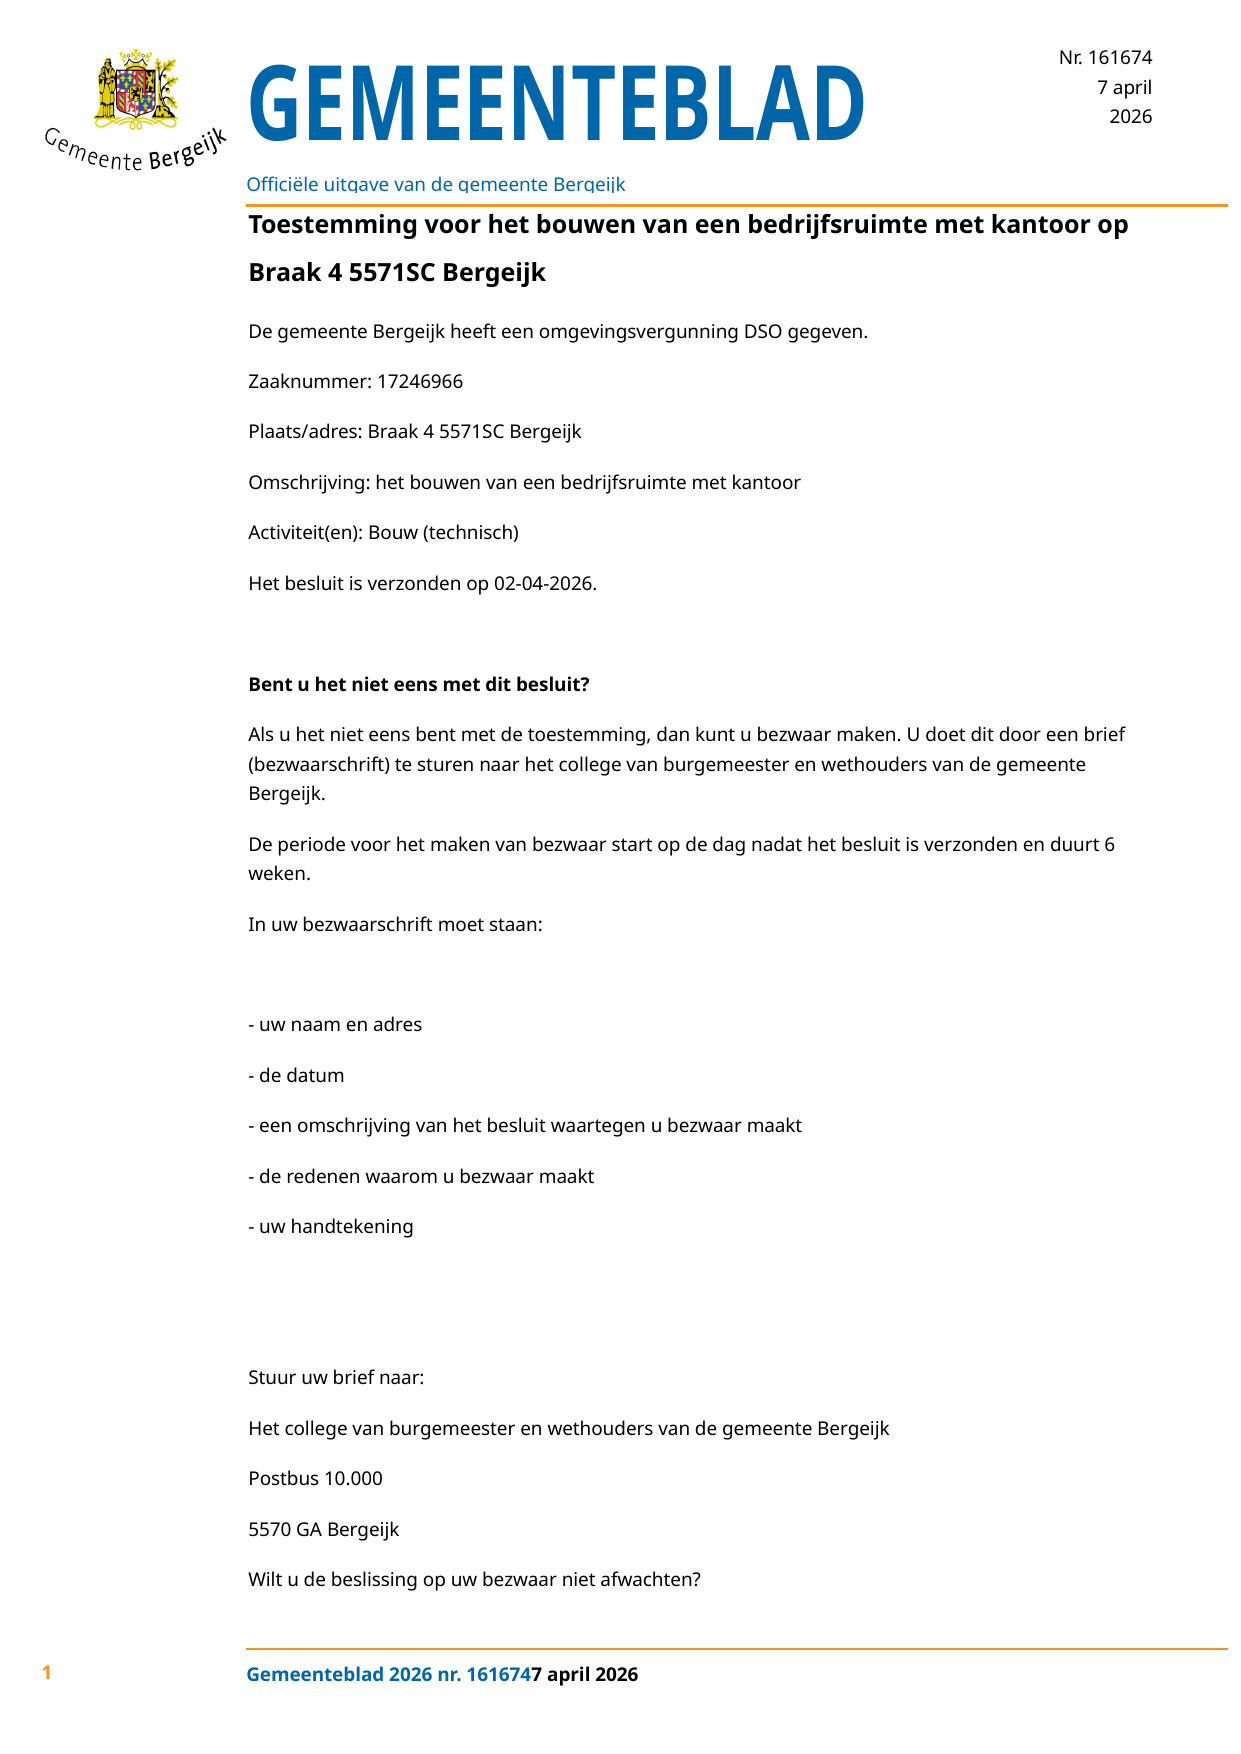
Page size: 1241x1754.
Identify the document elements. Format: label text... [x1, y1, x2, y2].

text - een omschrijving van het besluit waartegen u bezwaar maakt [248, 1112, 1152, 1138]
text Stuur uw brief naar: [248, 1364, 1152, 1390]
text - uw handtekening [248, 1213, 1152, 1239]
text Bent u het niet eens met dit besluit? [248, 671, 1152, 697]
text - de redenen waarom u bezwaar maakt [248, 1163, 1152, 1189]
text Omschrijving: het bouwen van een bedrijfsruimte met kantoor [248, 469, 1152, 495]
text - uw naam en adres [248, 1012, 1152, 1037]
text Het besluit is verzonden op 02-04-2026. [248, 570, 1152, 596]
text Plaats/adres: Braak 4 5571SC Bergeijk [248, 419, 1152, 444]
text De periode voor het maken van bezwaar start op de dag nadat het besluit is verzonden en duurt 6 weken. [248, 831, 1152, 886]
picture [41, 47, 231, 172]
text Postbus 10.000 [248, 1465, 1152, 1491]
text Activiteit(en): Bouw (technisch) [248, 519, 1152, 545]
text - de datum [248, 1062, 1152, 1088]
text Het college van burgemeester en wethouders van de gemeente Bergeijk [248, 1415, 1152, 1441]
text Als u het niet eens bent met de toestemming, dan kunt u bezwaar maken. U doet dit door een brief (bezwaarschrift) te sturen naar het college van burgemeester en wethouders van de gemeente Bergeijk. [248, 721, 1152, 806]
text 5570 GA Bergeijk [248, 1516, 1152, 1542]
text De gemeente Bergeijk heeft een omgevingsvergunning DSO gegeven. [248, 318, 1152, 344]
text In uw bezwaarschrift moet staan: [248, 911, 1152, 937]
text Wilt u de beslissing op uw bezwaar niet afwachten? [248, 1566, 1152, 1592]
text Toestemming voor het bouwen van een bedrijfsruimte met kantoor op Braak 4 5571SC Bergeijk [248, 207, 1152, 288]
text Zaaknummer: 17246966 [248, 368, 1152, 394]
